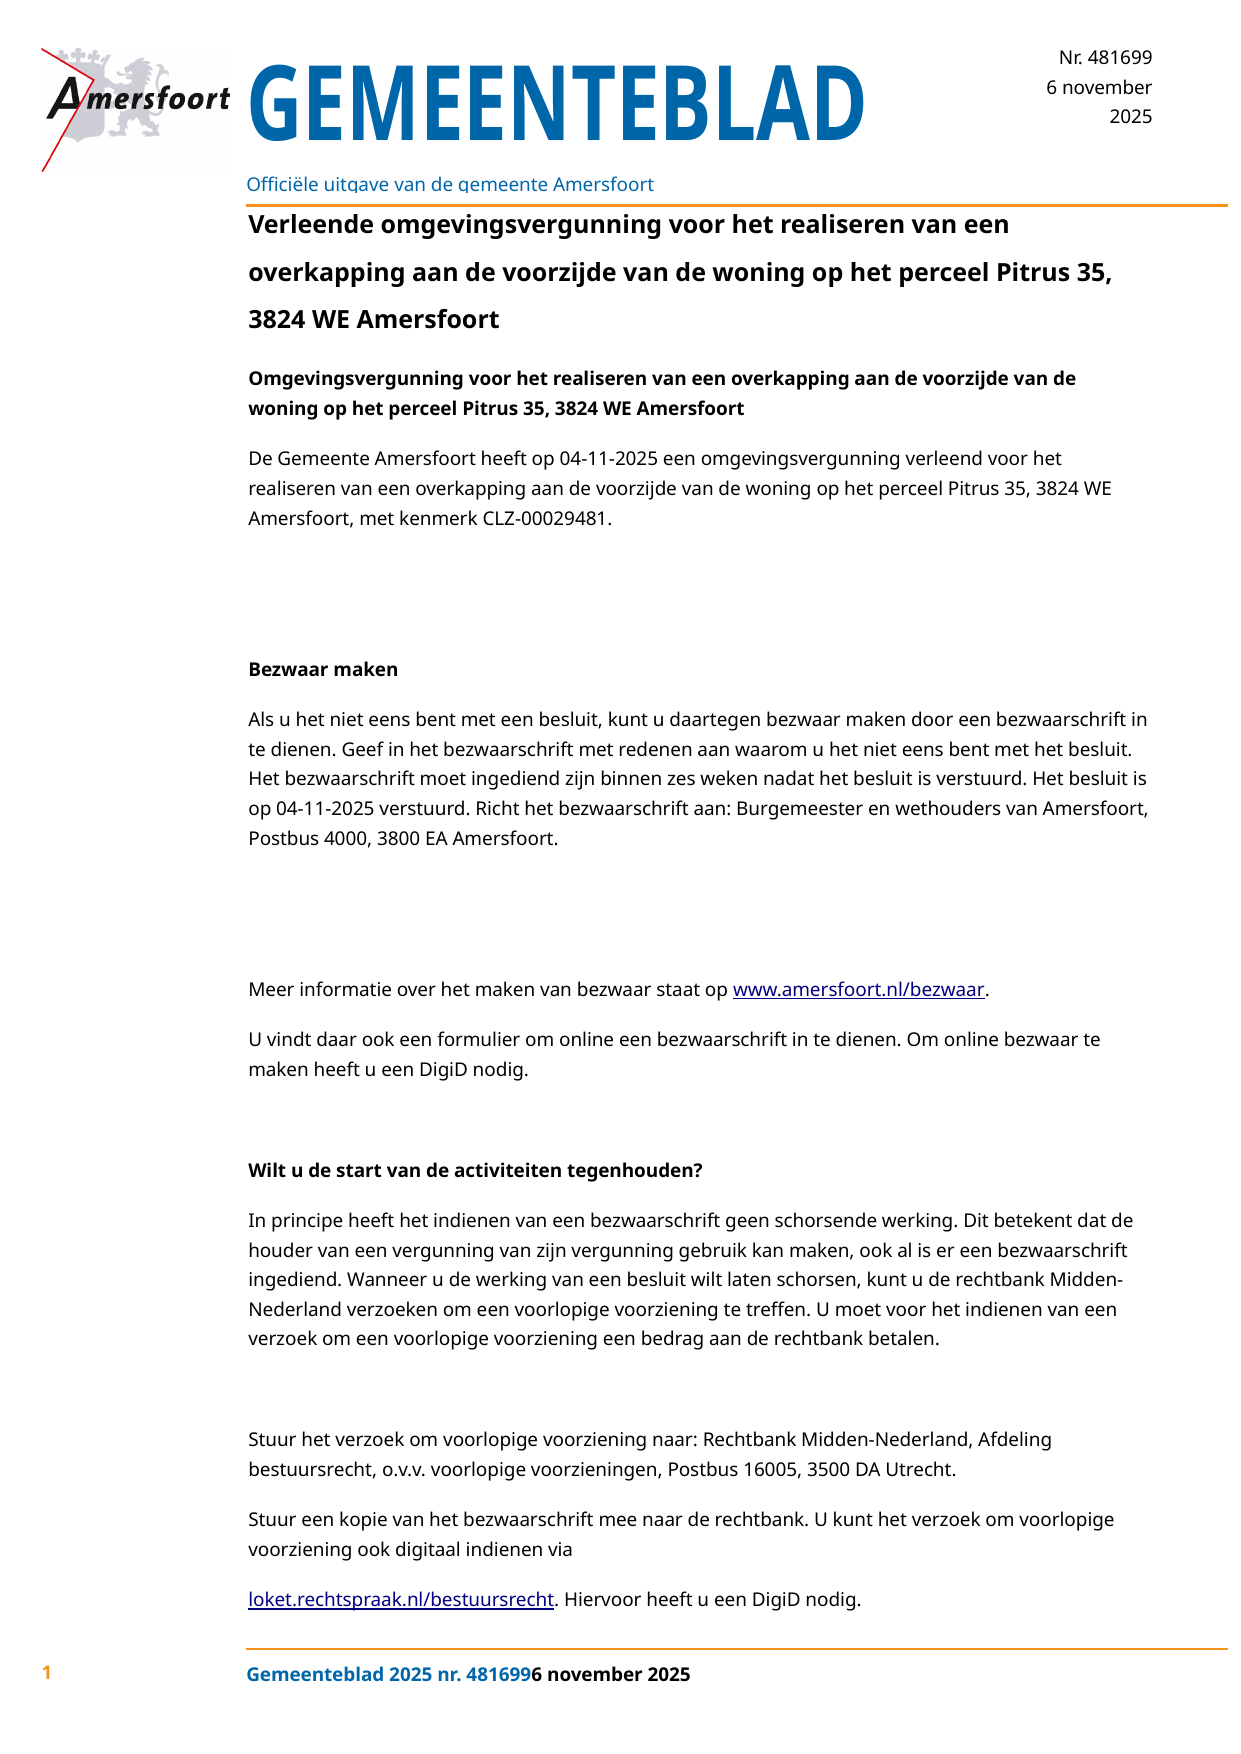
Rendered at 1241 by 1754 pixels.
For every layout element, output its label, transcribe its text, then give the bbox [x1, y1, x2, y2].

text Stuur een kopie van het bezwaarschrift mee naar de rechtbank. U kunt het verzoek om voorlopige voorziening ook digitaal indienen via [248, 1506, 1152, 1562]
text De Gemeente Amersfoort heeft op 04-11-2025 een omgevingsvergunning verleend voor het realiseren van een overkapping aan de voorzijde van de woning op het perceel Pitrus 35, 3824 WE Amersfoort, met kenmerk CLZ-00029481. [248, 446, 1152, 530]
text Wilt u de start van de activiteiten tegenhouden? [248, 1157, 1152, 1182]
text Stuur het verzoek om voorlopige voorziening naar: Rechtbank Midden-Nederland, Afdeling bestuursrecht, o.v.v. voorlopige voorzieningen, Postbus 16005, 3500 DA Utrecht. [248, 1426, 1152, 1482]
text loket.rechtspraak.nl/bestuursrecht. Hiervoor heeft u een DigiD nodig. [248, 1586, 1152, 1612]
text Meer informatie over het maken van bezwaar staat op www.amersfoort.nl/bezwaar. [248, 976, 1152, 1002]
picture [41, 47, 231, 172]
text Bezwaar maken [248, 656, 1152, 682]
text Als u het niet eens bent met een besluit, kunt u daartegen bezwaar maken door een bezwaarschrift in te dienen. Geef in het bezwaarschrift met redenen aan waarom u het niet eens bent met het besluit. Het bezwaarschrift moet ingediend zijn binnen zes weken nadat het besluit is verstuurd. Het besluit is op 04-11-2025 verstuurd. Richt het bezwaarschrift aan: Burgemeester en wethouders van Amersfoort, Postbus 4000, 3800 EA Amersfoort. [248, 706, 1152, 850]
text Omgevingsvergunning voor het realiseren van een overkapping aan de voorzijde van de woning op het perceel Pitrus 35, 3824 WE Amersfoort [248, 366, 1152, 421]
text In principe heeft het indienen van een bezwaarschrift geen schorsende werking. Dit betekent dat de houder van een vergunning van zijn vergunning gebruik kan maken, ook al is er een bezwaarschrift ingediend. Wanneer u de werking van een besluit wilt laten schorsen, kunt u de rechtbank Midden-Nederland verzoeken om een voorlopige voorziening te treffen. U moet voor het indienen van een verzoek om een voorlopige voorziening een bedrag aan de rechtbank betalen. [248, 1207, 1152, 1351]
text Verleende omgevingsvergunning voor het realiseren van een overkapping aan de voorzijde van de woning op het perceel Pitrus 35, 3824 WE Amersfoort [248, 207, 1152, 336]
text U vindt daar ook een formulier om online een bezwaarschrift in te dienen. Om online bezwaar te maken heeft u een DigiD nodig. [248, 1026, 1152, 1082]
